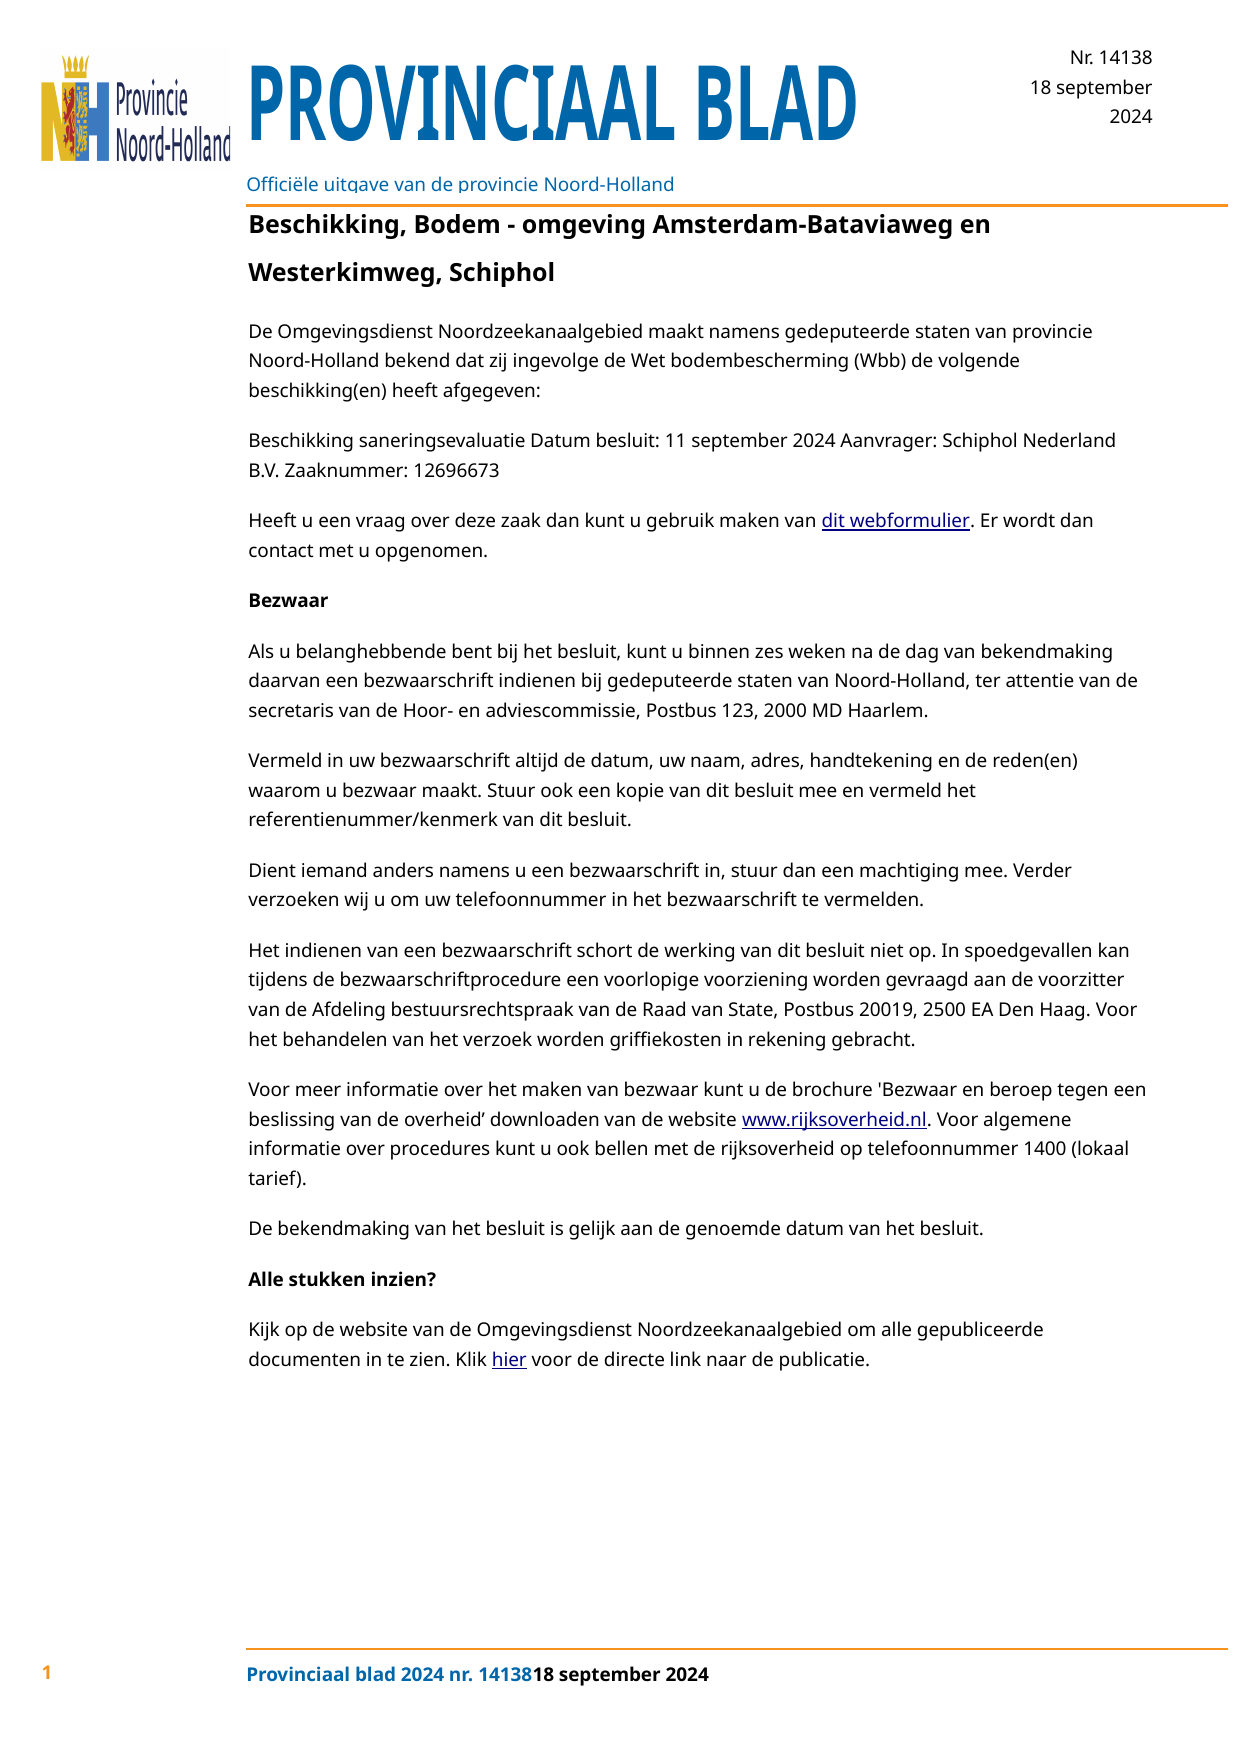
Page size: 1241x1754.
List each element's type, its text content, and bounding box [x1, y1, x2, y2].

text Kijk op de website van de Omgevingsdienst Noordzeekanaalgebied om alle gepubliceerde documenten in te zien. Klik hier voor de directe link naar de publicatie. [248, 1316, 1152, 1372]
text Vermeld in uw bezwaarschrift altijd de datum, uw naam, adres, handtekening en de reden(en) waarom u bezwaar maakt. Stuur ook een kopie van dit besluit mee en vermeld het referentienummer/kenmerk van dit besluit. [248, 747, 1152, 832]
text Beschikking saneringsevaluatie Datum besluit: 11 september 2024 Aanvrager: Schiphol Nederland B.V. Zaaknummer: 12696673 [248, 427, 1152, 483]
text Dient iemand anders namens u een bezwaarschrift in, stuur dan een machtiging mee. Verder verzoeken wij u om uw telefoonnummer in het bezwaarschrift te vermelden. [248, 857, 1152, 912]
text Alle stukken inzien? [248, 1266, 1152, 1292]
text Het indienen van een bezwaarschrift schort de werking van dit besluit niet op. In spoedgevallen kan tijdens de bezwaarschriftprocedure een voorlopige voorziening worden gevraagd aan de voorzitter van de Afdeling bestuursrechtspraak van de Raad van State, Postbus 20019, 2500 EA Den Haag. Voor het behandelen van het verzoek worden griffiekosten in rekening gebracht. [248, 937, 1152, 1052]
picture [41, 47, 231, 172]
text Voor meer informatie over het maken van bezwaar kunt u de brochure 'Bezwaar en beroep tegen een beslissing van de overheid’ downloaden van de website www.rijksoverheid.nl. Voor algemene informatie over procedures kunt u ook bellen met de rijksoverheid op telefoonnummer 1400 (lokaal tarief). [248, 1076, 1152, 1191]
text Beschikking, Bodem - omgeving Amsterdam-Bataviaweg en Westerkimweg, Schiphol [248, 207, 1152, 288]
text De Omgevingsdienst Noordzeekanaalgebied maakt namens gedeputeerde staten van provincie Noord-Holland bekend dat zij ingevolge de Wet bodembescherming (Wbb) de volgende beschikking(en) heeft afgegeven: [248, 318, 1152, 403]
text Heeft u een vraag over deze zaak dan kunt u gebruik maken van dit webformulier. Er wordt dan contact met u opgenomen. [248, 507, 1152, 563]
text Als u belanghebbende bent bij het besluit, kunt u binnen zes weken na de dag van bekendmaking daarvan een bezwaarschrift indienen bij gedeputeerde staten van Noord-Holland, ter attentie van de secretaris van de Hoor- en adviescommissie, Postbus 123, 2000 MD Haarlem. [248, 638, 1152, 723]
text Bezwaar [248, 587, 1152, 613]
text De bekendmaking van het besluit is gelijk aan de genoemde datum van het besluit. [248, 1215, 1152, 1241]
